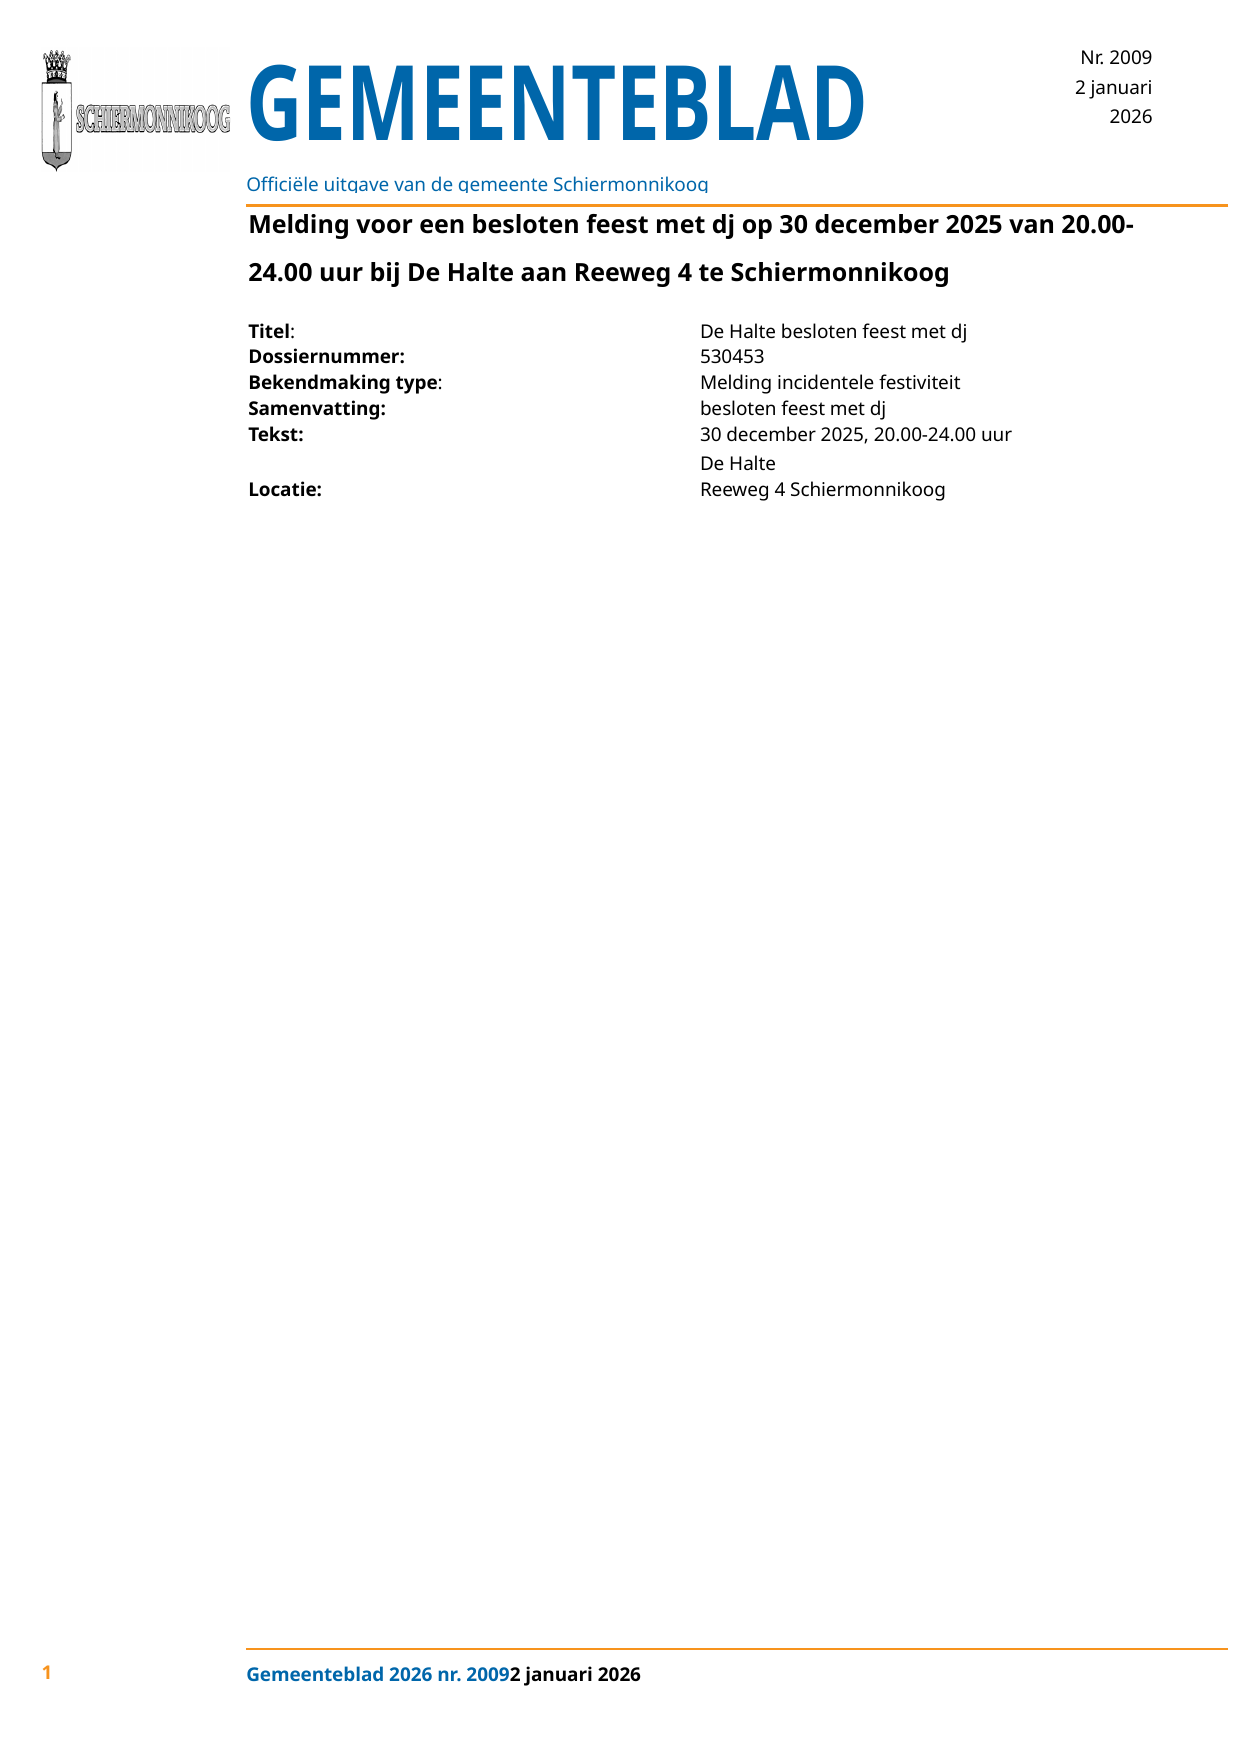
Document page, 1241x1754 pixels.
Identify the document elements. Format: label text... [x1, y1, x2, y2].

table_cell besloten feest met dj [700, 395, 1152, 421]
table_cell 530453 [700, 344, 1152, 369]
picture [41, 47, 231, 172]
table_cell Samenvatting: [248, 395, 700, 421]
table_cell Tekst: [248, 421, 700, 476]
text Melding voor een besloten feest met dj op 30 december 2025 van 20.00-24.00 uur bij De Halte aan Reeweg 4 te Schiermonnikoog [248, 207, 1152, 288]
table_header De Halte besloten feest met dj [700, 318, 1152, 344]
table_cell Melding incidentele festiviteit [700, 370, 1152, 395]
table_cell Locatie: [248, 476, 700, 502]
table_cell Dossiernummer: [248, 344, 700, 369]
table_cell 30 december 2025, 20.00-24.00 uur De Halte [700, 421, 1152, 476]
table_header Titel: [248, 318, 700, 344]
table_cell Bekendmaking type: [248, 370, 700, 395]
table_cell Reeweg 4 Schiermonnikoog [700, 476, 1152, 502]
